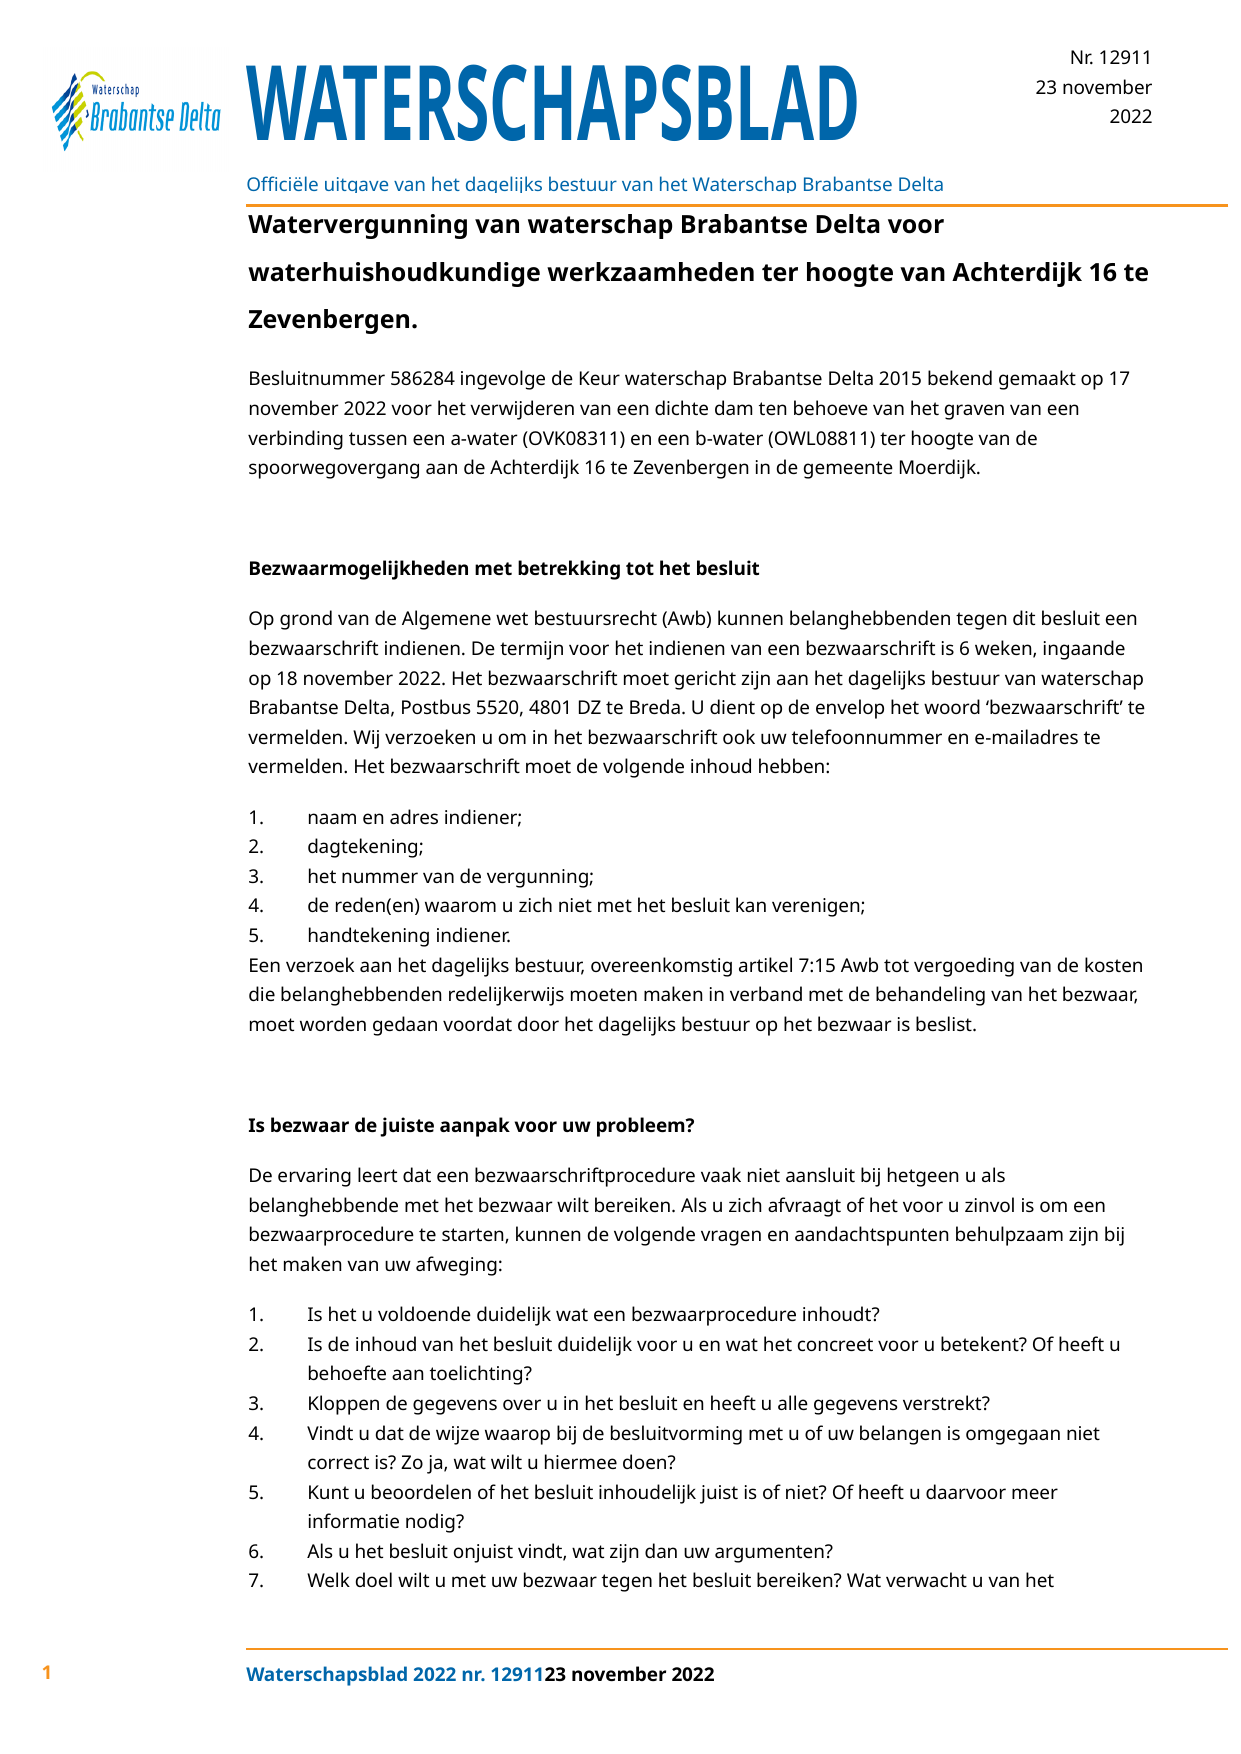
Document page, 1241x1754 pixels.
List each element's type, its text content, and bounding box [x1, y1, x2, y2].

list Vindt u dat de wijze waarop bij de besluitvorming met u of uw belangen is omgegaan niet correct is? Zo ja, wat wilt u hiermee doen? [248, 1420, 1152, 1475]
text Is bezwaar de juiste aanpak voor uw probleem? [248, 1112, 1152, 1137]
text Watervergunning van waterschap Brabantse Delta voor waterhuishoudkundige werkzaamheden ter hoogte van Achterdijk 16 te Zevenbergen. [248, 207, 1152, 336]
text De ervaring leert dat een bezwaarschriftprocedure vaak niet aansluit bij hetgeen u als belanghebbende met het bezwaar wilt bereiken. Als u zich afvraagt of het voor u zinvol is om een bezwaarprocedure te starten, kunnen de volgende vragen en aandachtspunten behulpzaam zijn bij het maken van uw afweging: [248, 1162, 1152, 1277]
list het nummer van de vergunning; [248, 863, 1152, 889]
list Is de inhoud van het besluit duidelijk voor u en wat het concreet voor u betekent? Of heeft u behoefte aan toelichting? [248, 1331, 1152, 1386]
text Op grond van de Algemene wet bestuursrecht (Awb) kunnen belanghebbenden tegen dit besluit een bezwaarschrift indienen. De termijn voor het indienen van een bezwaarschrift is 6 weken, ingaande op 18 november 2022. Het bezwaarschrift moet gericht zijn aan het dagelijks bestuur van waterschap Brabantse Delta, Postbus 5520, 4801 DZ te Breda. U dient op de envelop het woord ‘bezwaarschrift’ te vermelden. Wij verzoeken u om in het bezwaarschrift ook uw telefoonnummer en e‑mailadres te vermelden. Het bezwaarschrift moet de volgende inhoud hebben: [248, 606, 1152, 779]
list dagtekening; [248, 833, 1152, 859]
list Kunt u beoordelen of het besluit inhoudelijk juist is of niet? Of heeft u daarvoor meer informatie nodig? [248, 1479, 1152, 1534]
picture [41, 47, 231, 172]
list Welk doel wilt u met uw bezwaar tegen het besluit bereiken? Wat verwacht u van het [248, 1568, 1152, 1593]
text Een verzoek aan het dagelijks bestuur, overeenkomstig artikel 7:15 Awb tot vergoeding van de kosten die belanghebbenden redelijkerwijs moeten maken in verband met de behandeling van het bezwaar, moet worden gedaan voordat door het dagelijks bestuur op het bezwaar is beslist. [248, 952, 1152, 1037]
list handtekening indiener. [248, 922, 1152, 948]
list Is het u voldoende duidelijk wat een bezwaarprocedure inhoudt? [248, 1301, 1152, 1327]
list Kloppen de gegevens over u in het besluit en heeft u alle gegevens verstrekt? [248, 1390, 1152, 1416]
text Bezwaarmogelijkheden met betrekking tot het besluit [248, 555, 1152, 581]
list naam en adres indiener; [248, 804, 1152, 829]
list de reden(en) waarom u zich niet met het besluit kan verenigen; [248, 893, 1152, 918]
text Besluitnummer 586284 ingevolge de Keur waterschap Brabantse Delta 2015 bekend gemaakt op 17 november 2022 voor het verwijderen van een dichte dam ten behoeve van het graven van een verbinding tussen een a-water (OVK08311) en een b-water (OWL08811) ter hoogte van de spoorwegovergang aan de Achterdijk 16 te Zevenbergen in de gemeente Moerdijk. [248, 366, 1152, 480]
list Als u het besluit onjuist vindt, wat zijn dan uw argumenten? [248, 1538, 1152, 1564]
